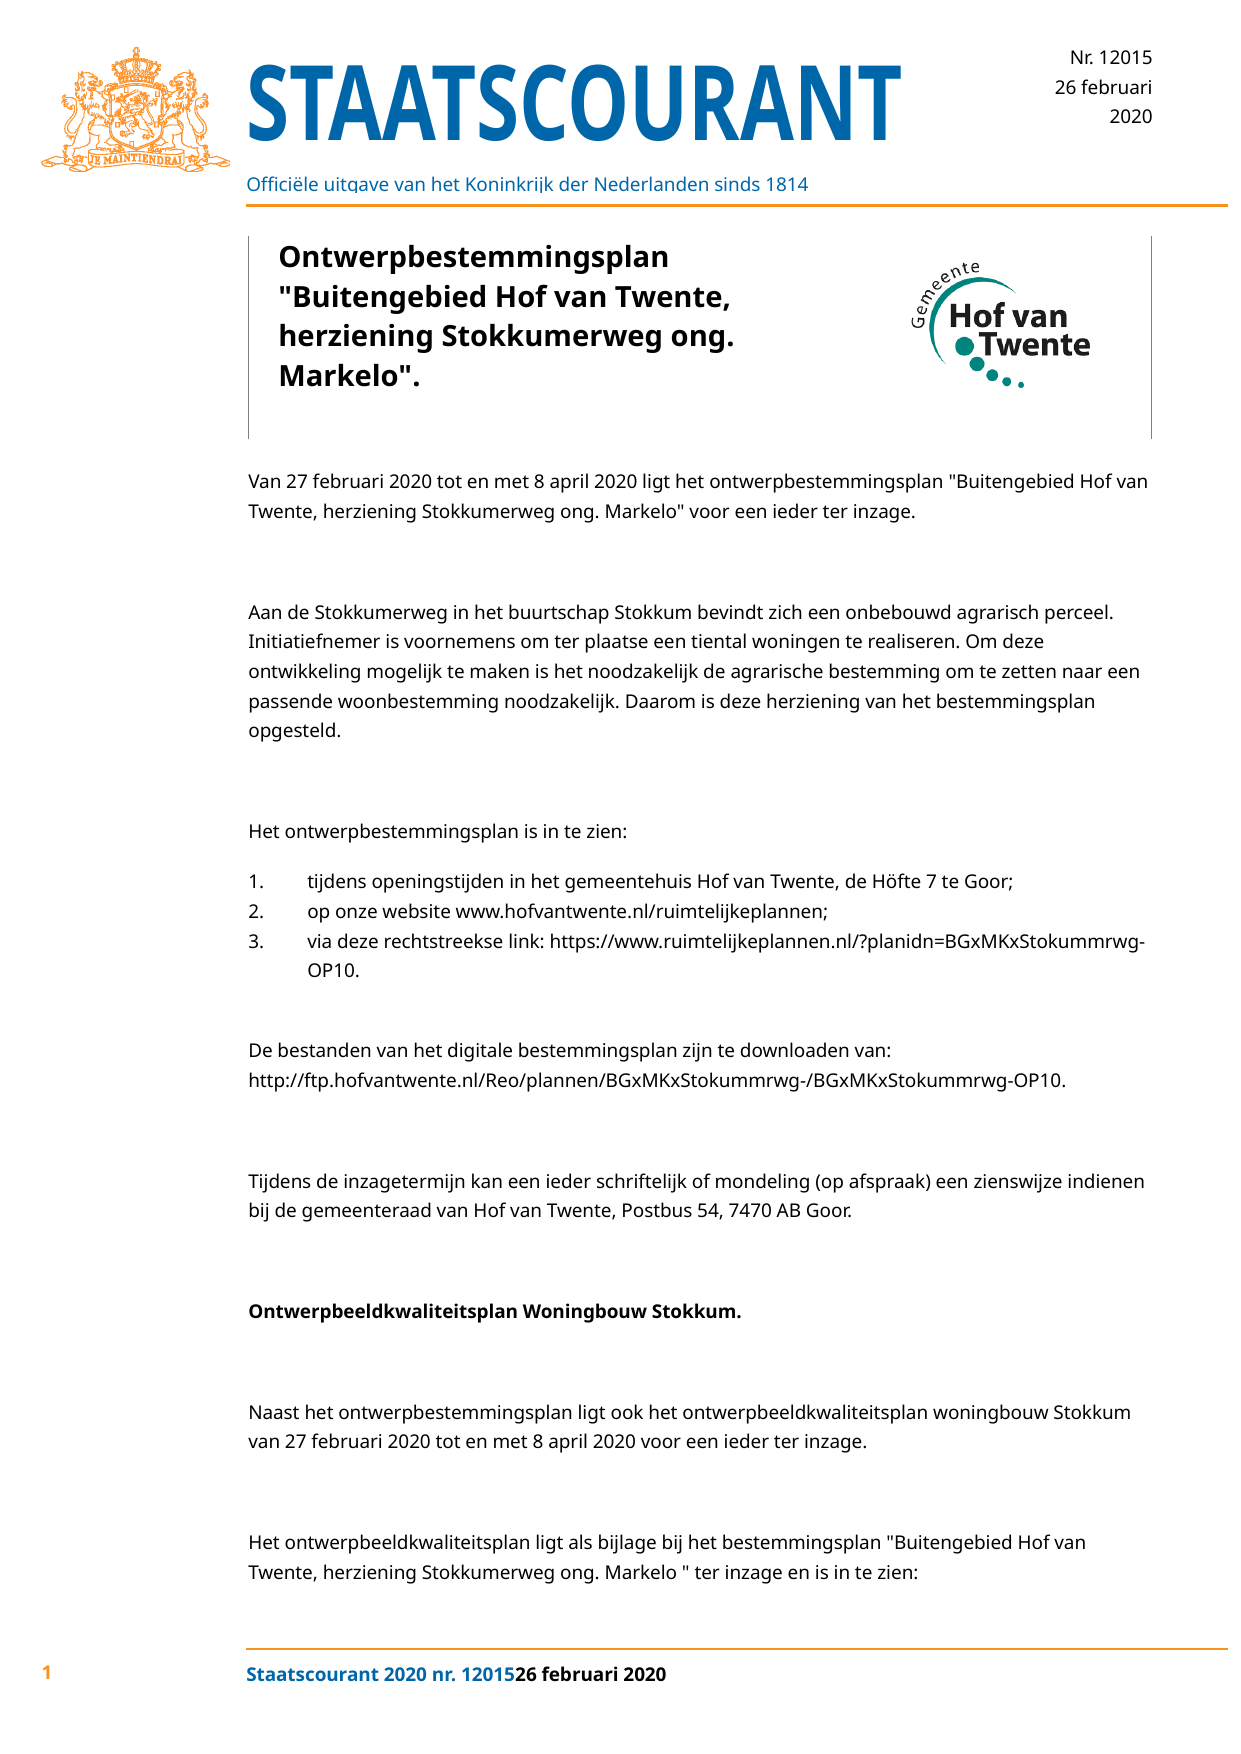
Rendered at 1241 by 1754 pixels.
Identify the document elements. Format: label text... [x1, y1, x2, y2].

text Het ontwerpbeeldkwaliteitsplan ligt als bijlage bij het bestemmingsplan "Buitengebied Hof van Twente, herziening Stokkumerweg ong. Markelo " ter inzage en is in te zien: [248, 1529, 1152, 1585]
text De bestanden van het digitale bestemmingsplan zijn te downloaden van: http://ftp.hofvantwente.nl/Reo/plannen/BGxMKxStokummrwg-/BGxMKxStokummrwg-OP10. [248, 1037, 1152, 1093]
text Ontwerpbeeldkwaliteitsplan Woningbouw Stokkum. [248, 1298, 1152, 1324]
list tijdens openingstijden in het gemeentehuis Hof van Twente, de Höfte 7 te Goor; [248, 869, 1152, 894]
table_header [850, 414, 1151, 439]
text Van 27 februari 2020 tot en met 8 april 2020 ligt het ontwerpbestemmingsplan "Buitengebied Hof van Twente, herziening Stokkumerweg ong. Markelo" voor een ieder ter inzage. [248, 469, 1152, 524]
picture [41, 47, 231, 172]
text Het ontwerpbestemmingsplan is in te zien: [248, 818, 1152, 844]
picture [889, 236, 1112, 414]
table_header [850, 236, 889, 413]
table_header Ontwerpbestemmingsplan "Buitengebied Hof van Twente, herziening Stokkumerweg ong. Markelo". [249, 236, 850, 439]
table_header [1112, 236, 1151, 413]
text Naast het ontwerpbestemmingsplan ligt ook het ontwerpbeeldkwaliteitsplan woningbouw Stokkum van 27 februari 2020 tot en met 8 april 2020 voor een ieder ter inzage. [248, 1399, 1152, 1454]
text Aan de Stokkumerweg in het buurtschap Stokkum bevindt zich een onbebouwd agrarisch perceel. Initiatiefnemer is voornemens om ter plaatse een tiental woningen te realiseren. Om deze ontwikkeling mogelijk te maken is het noodzakelijk de agrarische bestemming om te zetten naar een passende woonbestemming noodzakelijk. Daarom is deze herziening van het bestemmingsplan opgesteld. [248, 599, 1152, 743]
text Tijdens de inzagetermijn kan een ieder schriftelijk of mondeling (op afspraak) een zienswijze indienen bij de gemeenteraad van Hof van Twente, Postbus 54, 7470 AB Goor. [248, 1168, 1152, 1223]
list op onze website www.hofvantwente.nl/ruimtelijkeplannen; [248, 898, 1152, 924]
list via deze rechtstreekse link: https://www.ruimtelijkeplannen.nl/?planidn=BGxMKxStokummrwg-OP10. [248, 928, 1152, 983]
